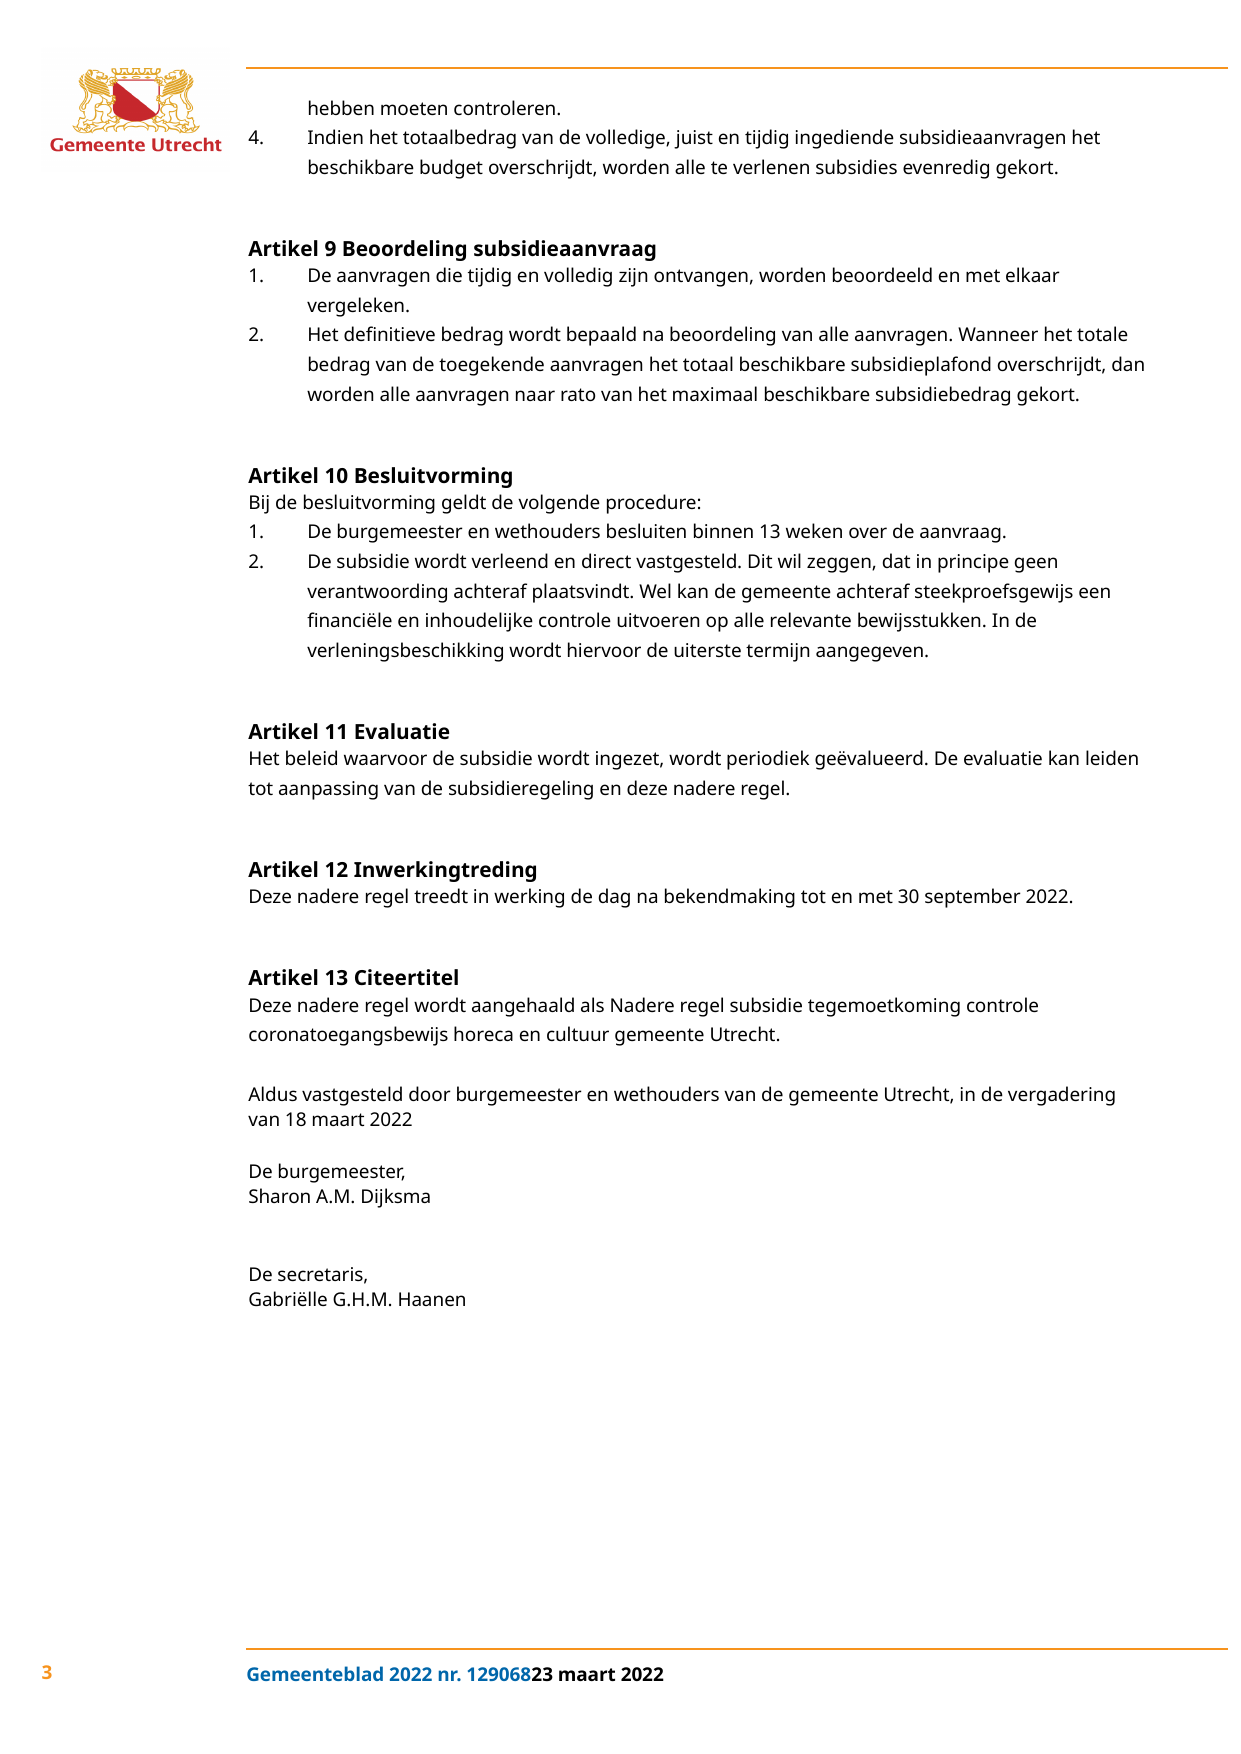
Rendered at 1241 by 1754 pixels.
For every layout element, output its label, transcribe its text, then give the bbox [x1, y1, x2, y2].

text Artikel 13 Citeertitel [248, 963, 1152, 992]
list De subsidie wordt verleend en direct vastgesteld. Dit wil zeggen, dat in principe geen verantwoording achteraf plaatsvindt. Wel kan de gemeente achteraf steekproefsgewijs een financiële en inhoudelijke controle uitvoeren op alle relevante bewijsstukken. In de verleningsbeschikking wordt hiervoor de uiterste termijn aangegeven. [248, 548, 1152, 663]
text Artikel 10 Besluitvorming [248, 461, 1152, 489]
picture [41, 47, 231, 172]
text Gabriëlle G.H.M. Haanen [248, 1287, 1152, 1312]
text De burgemeester, [248, 1158, 1152, 1184]
list hebben moeten controleren. [248, 95, 1152, 121]
text Bij de besluitvorming geldt de volgende procedure: [248, 489, 1152, 515]
list Indien het totaalbedrag van de volledige, juist en tijdig ingediende subsidieaanvragen het beschikbare budget overschrijdt, worden alle te verlenen subsidies evenredig gekort. [248, 124, 1152, 180]
text Sharon A.M. Dijksma [248, 1184, 1152, 1209]
list De aanvragen die tijdig en volledig zijn ontvangen, worden beoordeeld en met elkaar vergeleken. [248, 262, 1152, 318]
text Deze nadere regel wordt aangehaald als Nadere regel subsidie tegemoetkoming controle coronatoegangsbewijs horeca en cultuur gemeente Utrecht. [248, 992, 1152, 1047]
text Het beleid waarvoor de subsidie wordt ingezet, wordt periodiek geëvalueerd. De evaluatie kan leiden tot aanpassing van de subsidieregeling en deze nadere regel. [248, 746, 1152, 801]
text Aldus vastgesteld door burgemeester en wethouders van de gemeente Utrecht, in de vergadering van 18 maart 2022 [248, 1081, 1152, 1132]
text Deze nadere regel treedt in werking de dag na bekendmaking tot en met 30 september 2022. [248, 883, 1152, 909]
text Artikel 11 Evaluatie [248, 717, 1152, 746]
text De secretaris, [248, 1261, 1152, 1287]
list De burgemeester en wethouders besluiten binnen 13 weken over de aanvraag. [248, 519, 1152, 544]
text Artikel 9 Beoordeling subsidieaanvraag [248, 234, 1152, 262]
text Artikel 12 Inwerkingtreding [248, 855, 1152, 883]
list Het definitieve bedrag wordt bepaald na beoordeling van alle aanvragen. Wanneer het totale bedrag van de toegekende aanvragen het totaal beschikbare subsidieplafond overschrijdt, dan worden alle aanvragen naar rato van het maximaal beschikbare subsidiebedrag gekort. [248, 322, 1152, 406]
